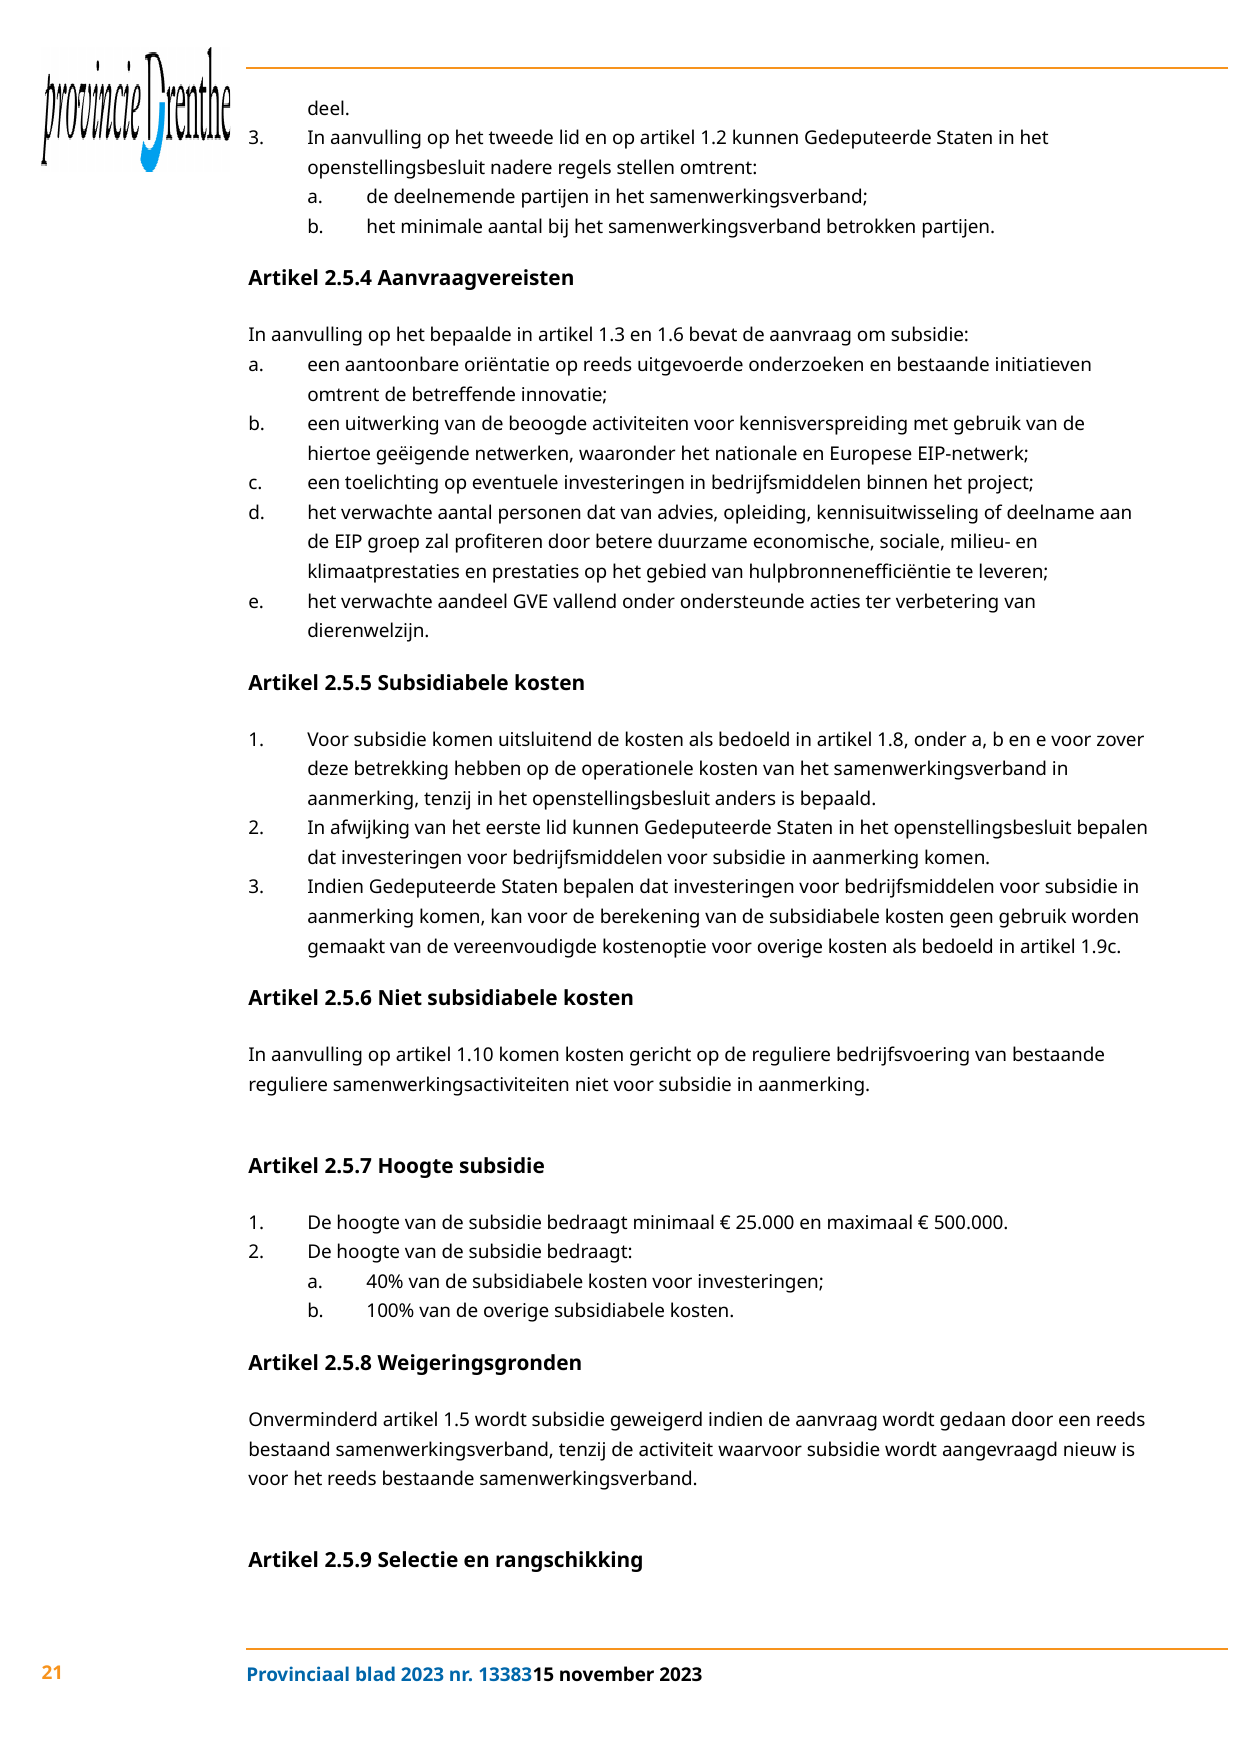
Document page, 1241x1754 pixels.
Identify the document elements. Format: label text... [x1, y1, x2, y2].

list een toelichting op eventuele investeringen in bedrijfsmiddelen binnen het project; [248, 469, 1152, 495]
list Voor subsidie komen uitsluitend de kosten als bedoeld in artikel 1.8, onder a, b en e voor zover deze betrekking hebben op de operationele kosten van het samenwerkingsverband in aanmerking, tenzij in het openstellingsbesluit anders is bepaald. [248, 726, 1152, 811]
text Artikel 2.5.8 Weigeringsgronden [248, 1348, 1152, 1377]
list 100% van de overige subsidiabele kosten. [307, 1298, 1152, 1323]
list een uitwerking van de beoogde activiteiten voor kennisverspreiding met gebruik van de hiertoe geëigende netwerken, waaronder het nationale en Europese EIP-netwerk; [248, 410, 1152, 466]
text Onverminderd artikel 1.5 wordt subsidie geweigerd indien de aanvraag wordt gedaan door een reeds bestaand samenwerkingsverband, tenzij de activiteit waarvoor subsidie wordt aangevraagd nieuw is voor het reeds bestaande samenwerkingsverband. [248, 1406, 1152, 1491]
text Artikel 2.5.5 Subsidiabele kosten [248, 668, 1152, 696]
text In aanvulling op artikel 1.10 komen kosten gericht op de reguliere bedrijfsvoering van bestaande reguliere samenwerkingsactiviteiten niet voor subsidie in aanmerking. [248, 1041, 1152, 1097]
text Artikel 2.5.9 Selectie en rangschikking [248, 1545, 1152, 1574]
list deel. [248, 95, 1152, 121]
list De hoogte van de subsidie bedraagt minimaal € 25.000 en maximaal € 500.000. [248, 1209, 1152, 1235]
text Artikel 2.5.4 Aanvraagvereisten [248, 263, 1152, 292]
list In afwijking van het eerste lid kunnen Gedeputeerde Staten in het openstellingsbesluit bepalen dat investeringen voor bedrijfsmiddelen voor subsidie in aanmerking komen. [248, 814, 1152, 870]
list het minimale aantal bij het samenwerkingsverband betrokken partijen. [307, 213, 1152, 239]
list 40% van de subsidiabele kosten voor investeringen; [307, 1268, 1152, 1294]
list het verwachte aantal personen dat van advies, opleiding, kennisuitwisseling of deelname aan de EIP groep zal profiteren door betere duurzame economische, sociale, milieu- en klimaatprestaties en prestaties op het gebied van hulpbronnenefficiëntie te leveren; [248, 499, 1152, 584]
text In aanvulling op het bepaalde in artikel 1.3 en 1.6 bevat de aanvraag om subsidie: [248, 322, 1152, 347]
list de deelnemende partijen in het samenwerkingsverband; [307, 183, 1152, 209]
text Artikel 2.5.6 Niet subsidiabele kosten [248, 983, 1152, 1012]
list In aanvulling op het tweede lid en op artikel 1.2 kunnen Gedeputeerde Staten in het openstellingsbesluit nadere regels stellen omtrent: [248, 124, 1152, 180]
list De hoogte van de subsidie bedraagt: [248, 1238, 1152, 1264]
text Artikel 2.5.7 Hoogte subsidie [248, 1151, 1152, 1179]
list een aantoonbare oriëntatie op reeds uitgevoerde onderzoeken en bestaande initiatieven omtrent de betreffende innovatie; [248, 351, 1152, 406]
list Indien Gedeputeerde Staten bepalen dat investeringen voor bedrijfsmiddelen voor subsidie in aanmerking komen, kan voor de berekening van de subsidiabele kosten geen gebruik worden gemaakt van de vereenvoudigde kostenoptie voor overige kosten als bedoeld in artikel 1.9c. [248, 874, 1152, 959]
picture [41, 47, 231, 172]
list het verwachte aandeel GVE vallend onder ondersteunde acties ter verbetering van dierenwelzijn. [248, 588, 1152, 643]
